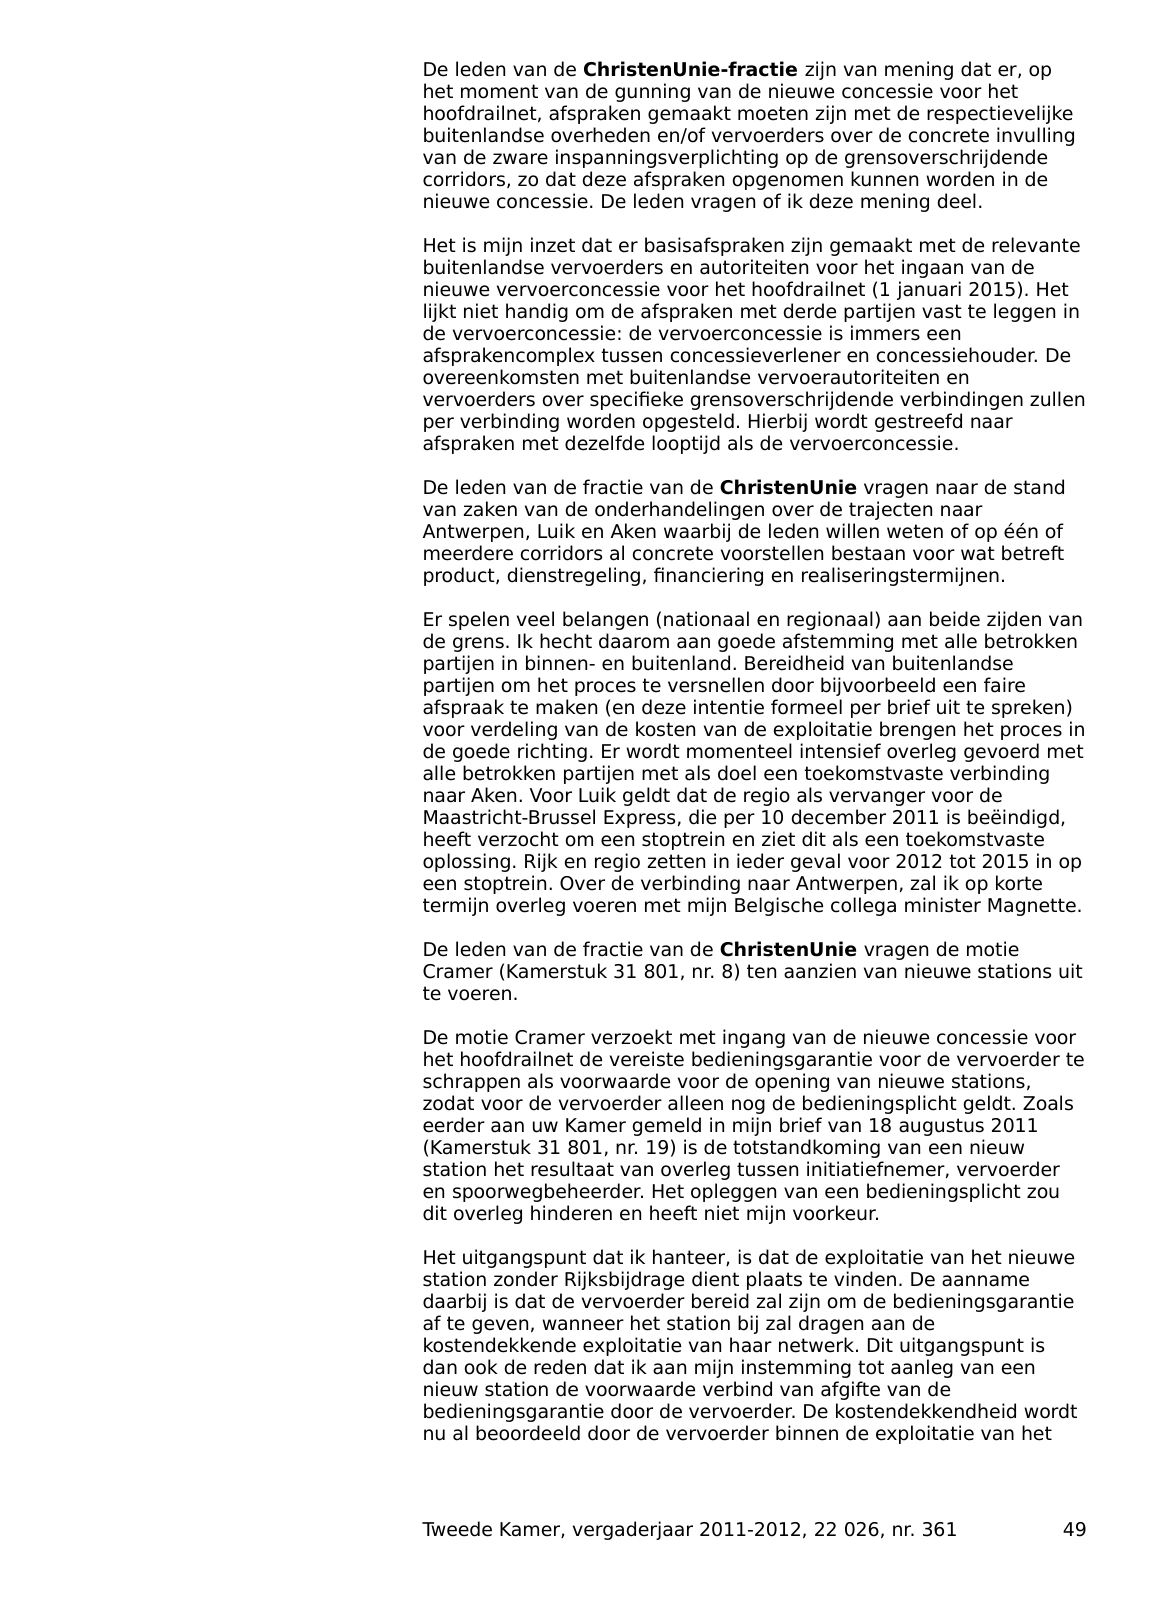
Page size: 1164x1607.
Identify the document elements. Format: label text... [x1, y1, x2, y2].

text Het uitgangspunt dat ik hanteer, is dat de exploitatie van het nieuwe station zonder Rijksbijdrage dient plaats te vinden. De aanname daarbij is dat de vervoerder bereid zal zijn om de bedieningsgarantie af te geven, wanneer het station bij zal dragen aan de kostendekkende exploitatie van haar netwerk. Dit uitgangspunt is dan ook de reden dat ik aan mijn instemming tot aanleg van een nieuw station de voorwaarde verbind van afgifte van de bedieningsgarantie door de vervoerder. De kostendekkendheid wordt nu al beoordeeld door de vervoerder binnen de exploitatie van het [422, 1247, 1087, 1445]
text Er spelen veel belangen (nationaal en regionaal) aan beide zijden van de grens. Ik hecht daarom aan goede afstemming met alle betrokken partijen in binnen- en buitenland. Bereidheid van buitenlandse partijen om het proces te versnellen door bijvoorbeeld een faire afspraak te maken (en deze intentie formeel per brief uit te spreken) voor verdeling van de kosten van de exploitatie brengen het proces in de goede richting. Er wordt momenteel intensief overleg gevoerd met alle betrokken partijen met als doel een toekomstvaste verbinding naar Aken. Voor Luik geldt dat de regio als vervanger voor de Maastricht-Brussel Express, die per 10 december 2011 is beëindigd, heeft verzocht om een stoptrein en ziet dit als een toekomstvaste oplossing. Rijk en regio zetten in ieder geval voor 2012 tot 2015 in op een stoptrein. Over de verbinding naar Antwerpen, zal ik op korte termijn overleg voeren met mijn Belgische collega minister Magnette. [422, 609, 1087, 917]
text Het is mijn inzet dat er basisafspraken zijn gemaakt met de relevante buitenlandse vervoerders en autoriteiten voor het ingaan van de nieuwe vervoerconcessie voor het hoofdrailnet (1 januari 2015). Het lijkt niet handig om de afspraken met derde partijen vast te leggen in de vervoerconcessie: de vervoerconcessie is immers een afsprakencomplex tussen concessieverlener en concessiehouder. De overeenkomsten met buitenlandse vervoerautoriteiten en vervoerders over specifieke grensoverschrijdende verbindingen zullen per verbinding worden opgesteld. Hierbij wordt gestreefd naar afspraken met dezelfde looptijd als de vervoerconcessie. [422, 235, 1087, 455]
text De leden van de fractie van de ChristenUnie vragen de motie Cramer (Kamerstuk 31 801, nr. 8) ten aanzien van nieuwe stations uit te voeren. [422, 939, 1087, 1005]
text De motie Cramer verzoekt met ingang van de nieuwe concessie voor het hoofdrailnet de vereiste bedieningsgarantie voor de vervoerder te schrappen als voorwaarde voor de opening van nieuwe stations, zodat voor de vervoerder alleen nog de bedieningsplicht geldt. Zoals eerder aan uw Kamer gemeld in mijn brief van 18 augustus 2011 (Kamerstuk 31 801, nr. 19) is de totstandkoming van een nieuw station het resultaat van overleg tussen initiatiefnemer, vervoerder en spoorwegbeheerder. Het opleggen van een bedieningsplicht zou dit overleg hinderen en heeft niet mijn voorkeur. [422, 1027, 1087, 1225]
text De leden van de fractie van de ChristenUnie vragen naar de stand van zaken van de onderhandelingen over de trajecten naar Antwerpen, Luik en Aken waarbij de leden willen weten of op één of meerdere corridors al concrete voorstellen bestaan voor wat betreft product, dienstregeling, financiering en realiseringstermijnen. [422, 477, 1087, 587]
text De leden van de ChristenUnie-fractie zijn van mening dat er, op het moment van de gunning van de nieuwe concessie voor het hoofdrailnet, afspraken gemaakt moeten zijn met de respectievelijke buitenlandse overheden en/of vervoerders over de concrete invulling van de zware inspanningsverplichting op de grensoverschrijdende corridors, zo dat deze afspraken opgenomen kunnen worden in de nieuwe concessie. De leden vragen of ik deze mening deel. [422, 59, 1087, 213]
